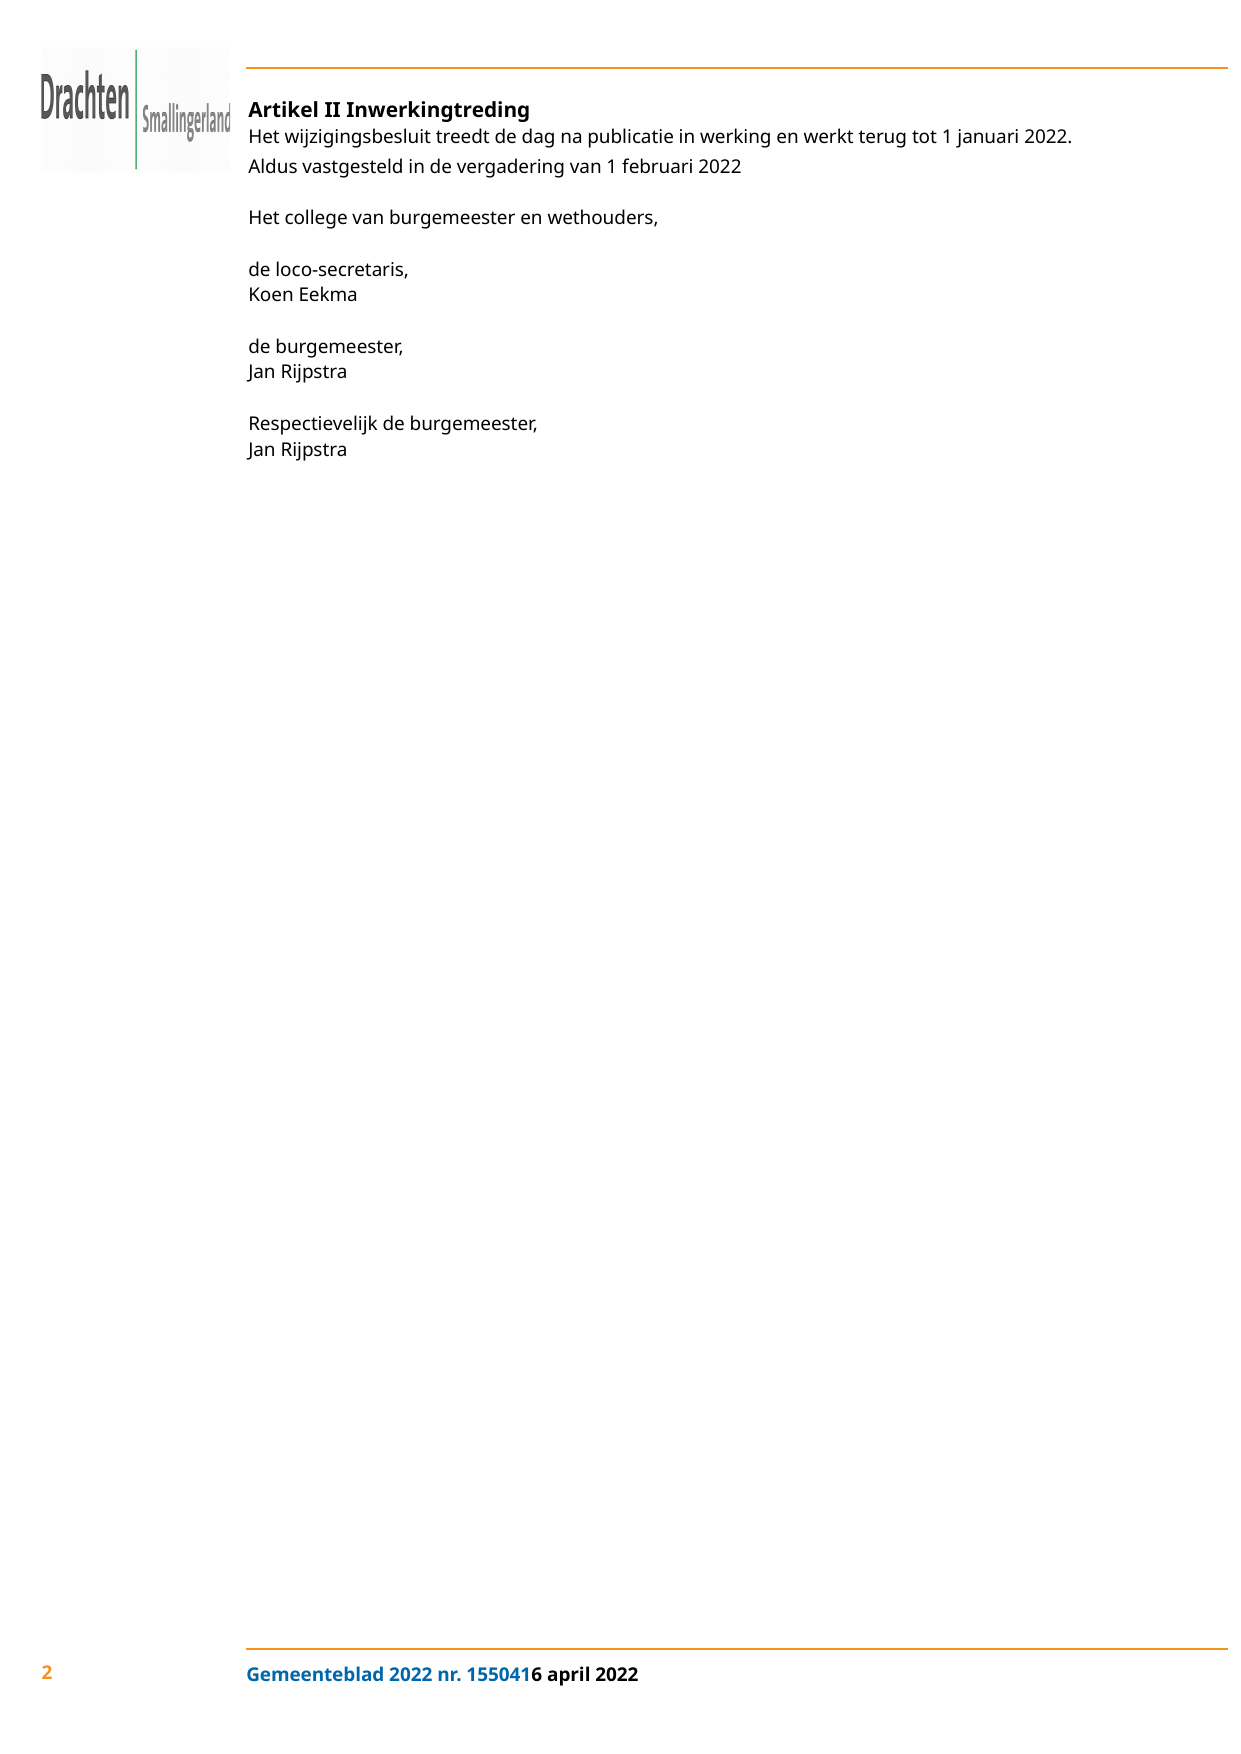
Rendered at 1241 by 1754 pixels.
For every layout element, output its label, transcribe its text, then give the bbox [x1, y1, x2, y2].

text de loco-secretaris, [248, 256, 1152, 281]
picture [41, 47, 231, 172]
text Aldus vastgesteld in de vergadering van 1 februari 2022 [248, 153, 1152, 178]
text Artikel II Inwerkingtreding [248, 95, 1152, 123]
text Koen Eekma [248, 281, 1152, 307]
text Respectievelijk de burgemeester, [248, 410, 1152, 436]
text Jan Rijpstra [248, 359, 1152, 384]
text de burgemeester, [248, 333, 1152, 359]
text Jan Rijpstra [248, 436, 1152, 462]
text Het college van burgemeester en wethouders, [248, 204, 1152, 230]
text Het wijzigingsbesluit treedt de dag na publicatie in werking en werkt terug tot 1 januari 2022. [248, 123, 1152, 149]
